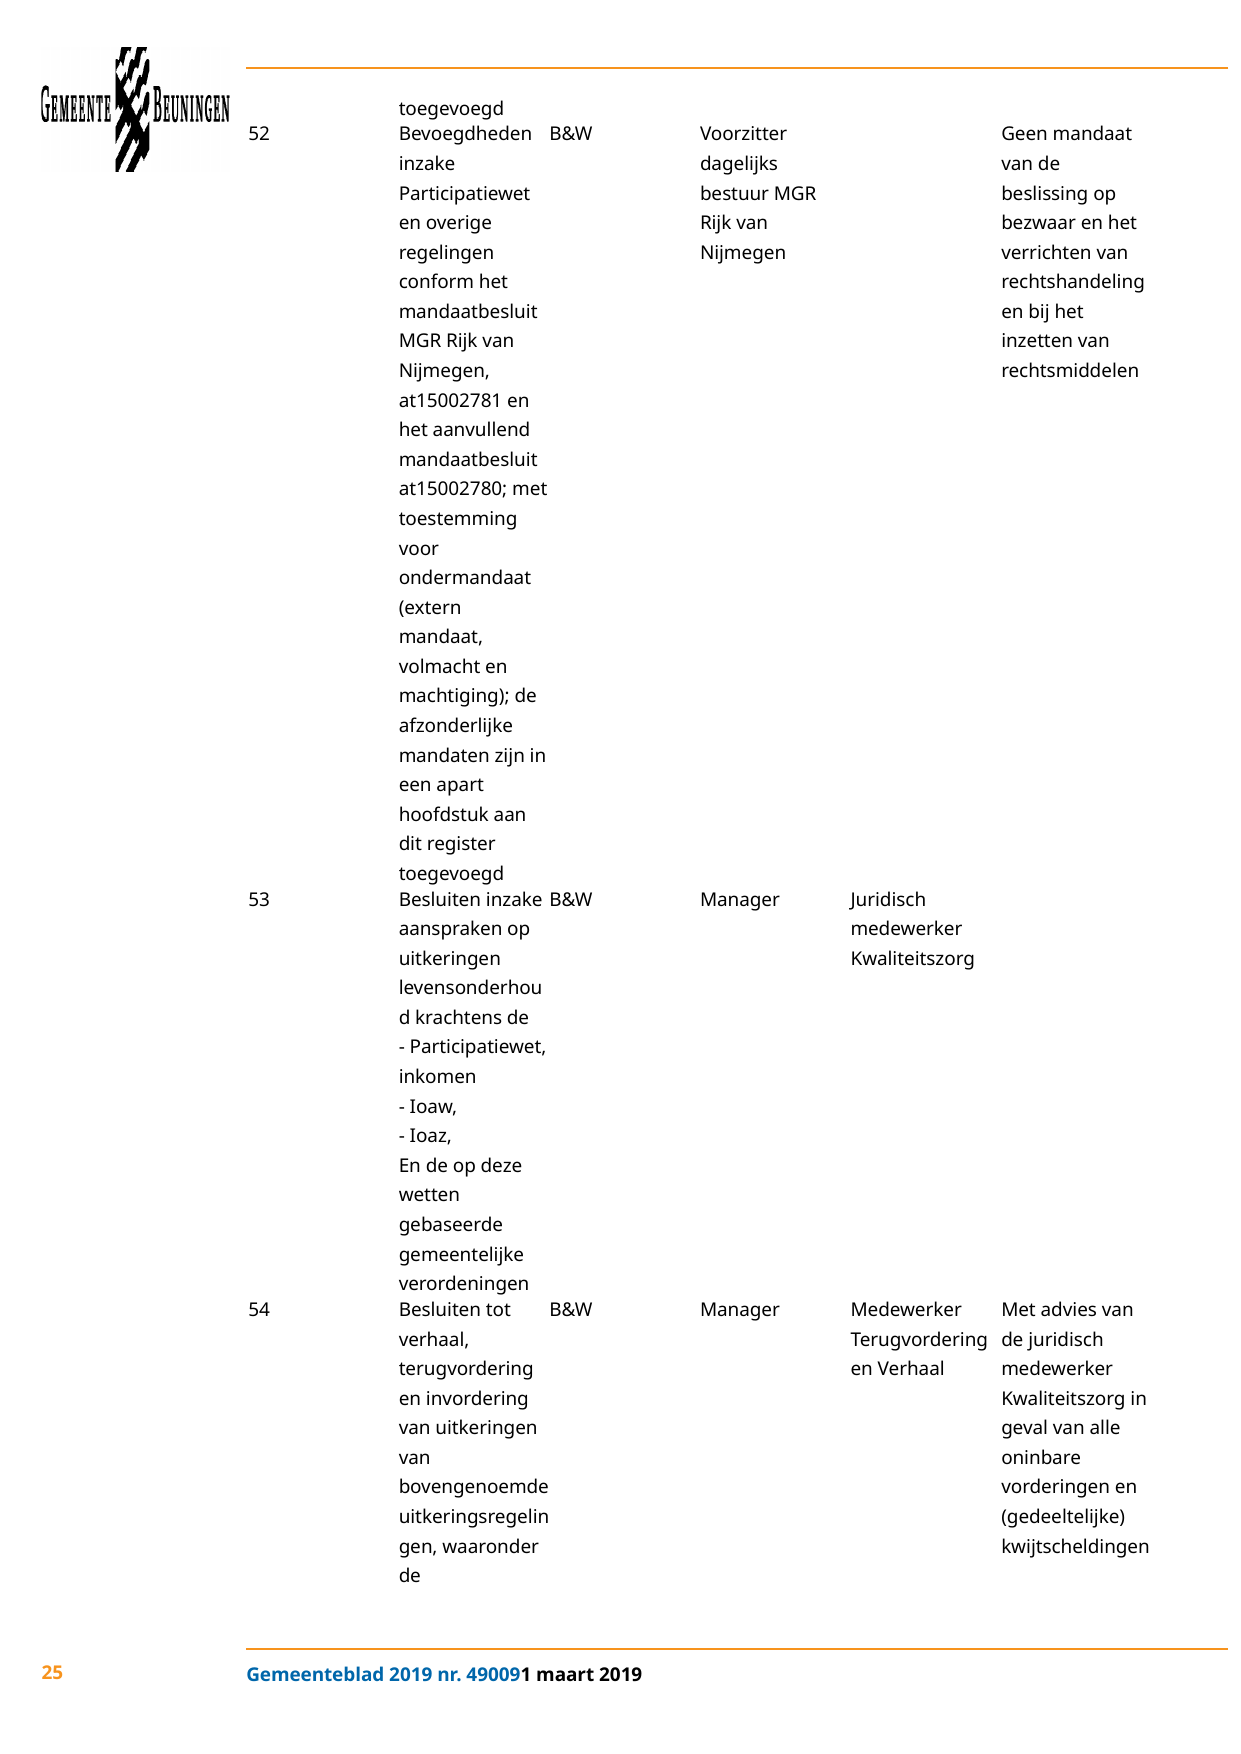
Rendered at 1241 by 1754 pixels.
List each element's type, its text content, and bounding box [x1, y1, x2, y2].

table_cell toegevoegd [399, 95, 549, 121]
table_cell 53 [248, 886, 398, 1296]
table_cell [248, 95, 398, 121]
table_cell B&W [549, 886, 700, 1296]
table_cell [549, 95, 700, 121]
table_cell Geen mandaat van de beslissing op bezwaar en het verrichten van rechtshandelingen bij het inzetten van rechtsmiddelen [1001, 121, 1152, 886]
table_cell Medewerker Terugvordering en Verhaal [850, 1296, 1001, 1588]
table_cell Besluiten inzake aanspraken op uitkeringen levensonderhoud krachtens de - Participatiewet, inkomen - Ioaw, - Ioaz, En de op deze wetten gebaseerde gemeentelijke verordeningen [399, 886, 549, 1296]
table_cell [850, 95, 1001, 121]
table_cell Besluiten tot verhaal, terugvordering en invordering van uitkeringen van bovengenoemde uitkeringsregelingen, waaronder de [399, 1296, 549, 1588]
table_cell [1001, 886, 1152, 1296]
table_cell Bevoegdheden inzake Participatiewet en overige regelingen conform het mandaatbesluit MGR Rijk van Nijmegen, at15002781 en het aanvullend mandaatbesluit at15002780; met toestemming voor ondermandaat (extern mandaat, volmacht en machtiging); de afzonderlijke mandaten zijn in een apart hoofdstuk aan dit register toegevoegd [399, 121, 549, 886]
table_cell [850, 121, 1001, 886]
table_cell B&W [549, 1296, 700, 1588]
table_cell Voorzitter dagelijks bestuur MGR Rijk van Nijmegen [700, 121, 850, 886]
table_cell Manager [700, 886, 850, 1296]
table_cell 54 [248, 1296, 398, 1588]
table_cell B&W [549, 121, 700, 886]
table_cell [700, 95, 850, 121]
table_cell Met advies van de juridisch medewerker Kwaliteitszorg in geval van alle oninbare vorderingen en (gedeeltelijke) kwijtscheldingen [1001, 1296, 1152, 1588]
table_cell Manager [700, 1296, 850, 1588]
table_cell Juridisch medewerker Kwaliteitszorg [850, 886, 1001, 1296]
table_cell 52 [248, 121, 398, 886]
table_cell [1001, 95, 1152, 121]
picture [41, 47, 231, 172]
